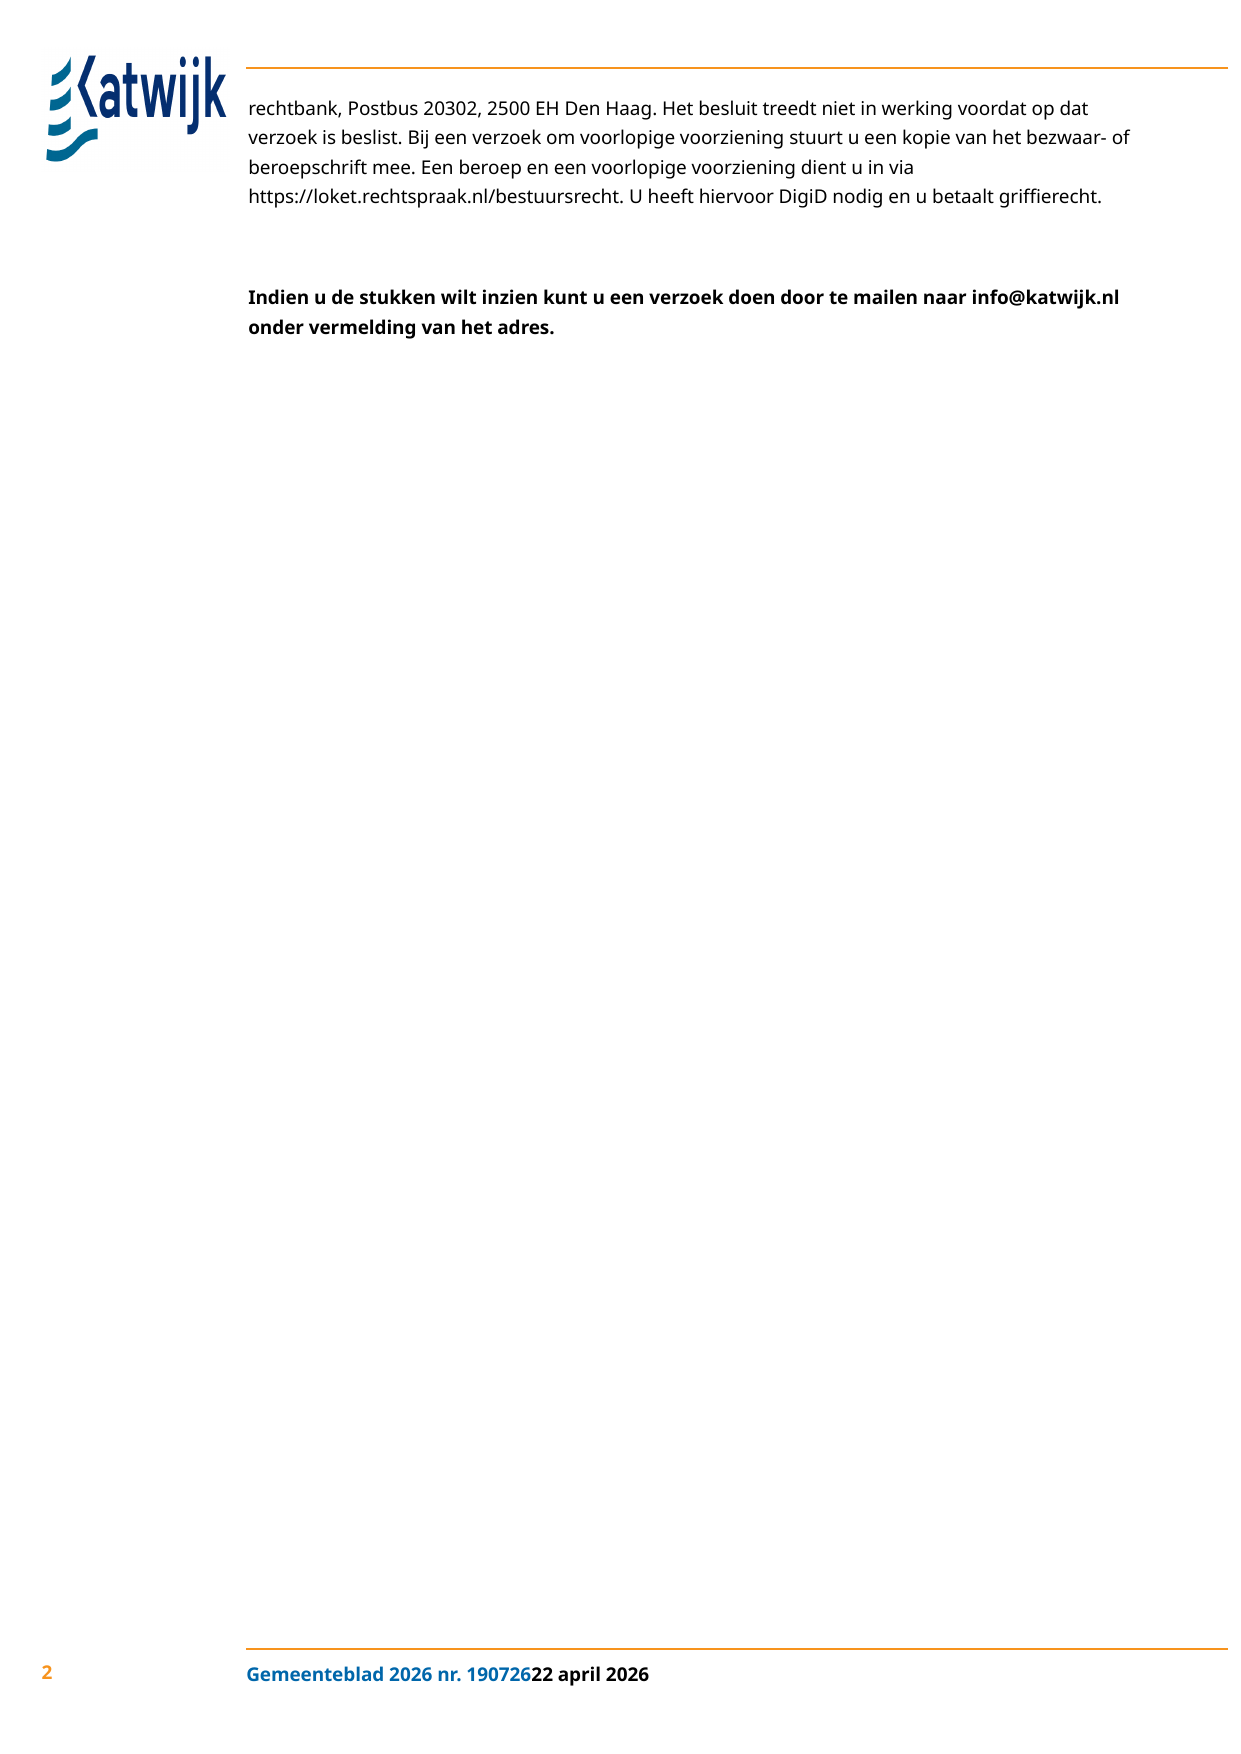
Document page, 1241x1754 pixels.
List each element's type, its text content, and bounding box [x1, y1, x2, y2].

text Indien u de stukken wilt inzien kunt u een verzoek doen door te mailen naar info@katwijk.nl onder vermelding van het adres. [248, 284, 1152, 340]
text rechtbank, Postbus 20302, 2500 EH Den Haag. Het besluit treedt niet in werking voordat op dat verzoek is beslist. Bij een verzoek om voorlopige voorziening stuurt u een kopie van het bezwaar- of beroepschrift mee. Een beroep en een voorlopige voorziening dient u in via https://loket.rechtspraak.nl/bestuursrecht. U heeft hiervoor DigiD nodig en u betaalt griffierecht. [248, 95, 1152, 209]
picture [41, 47, 231, 172]
